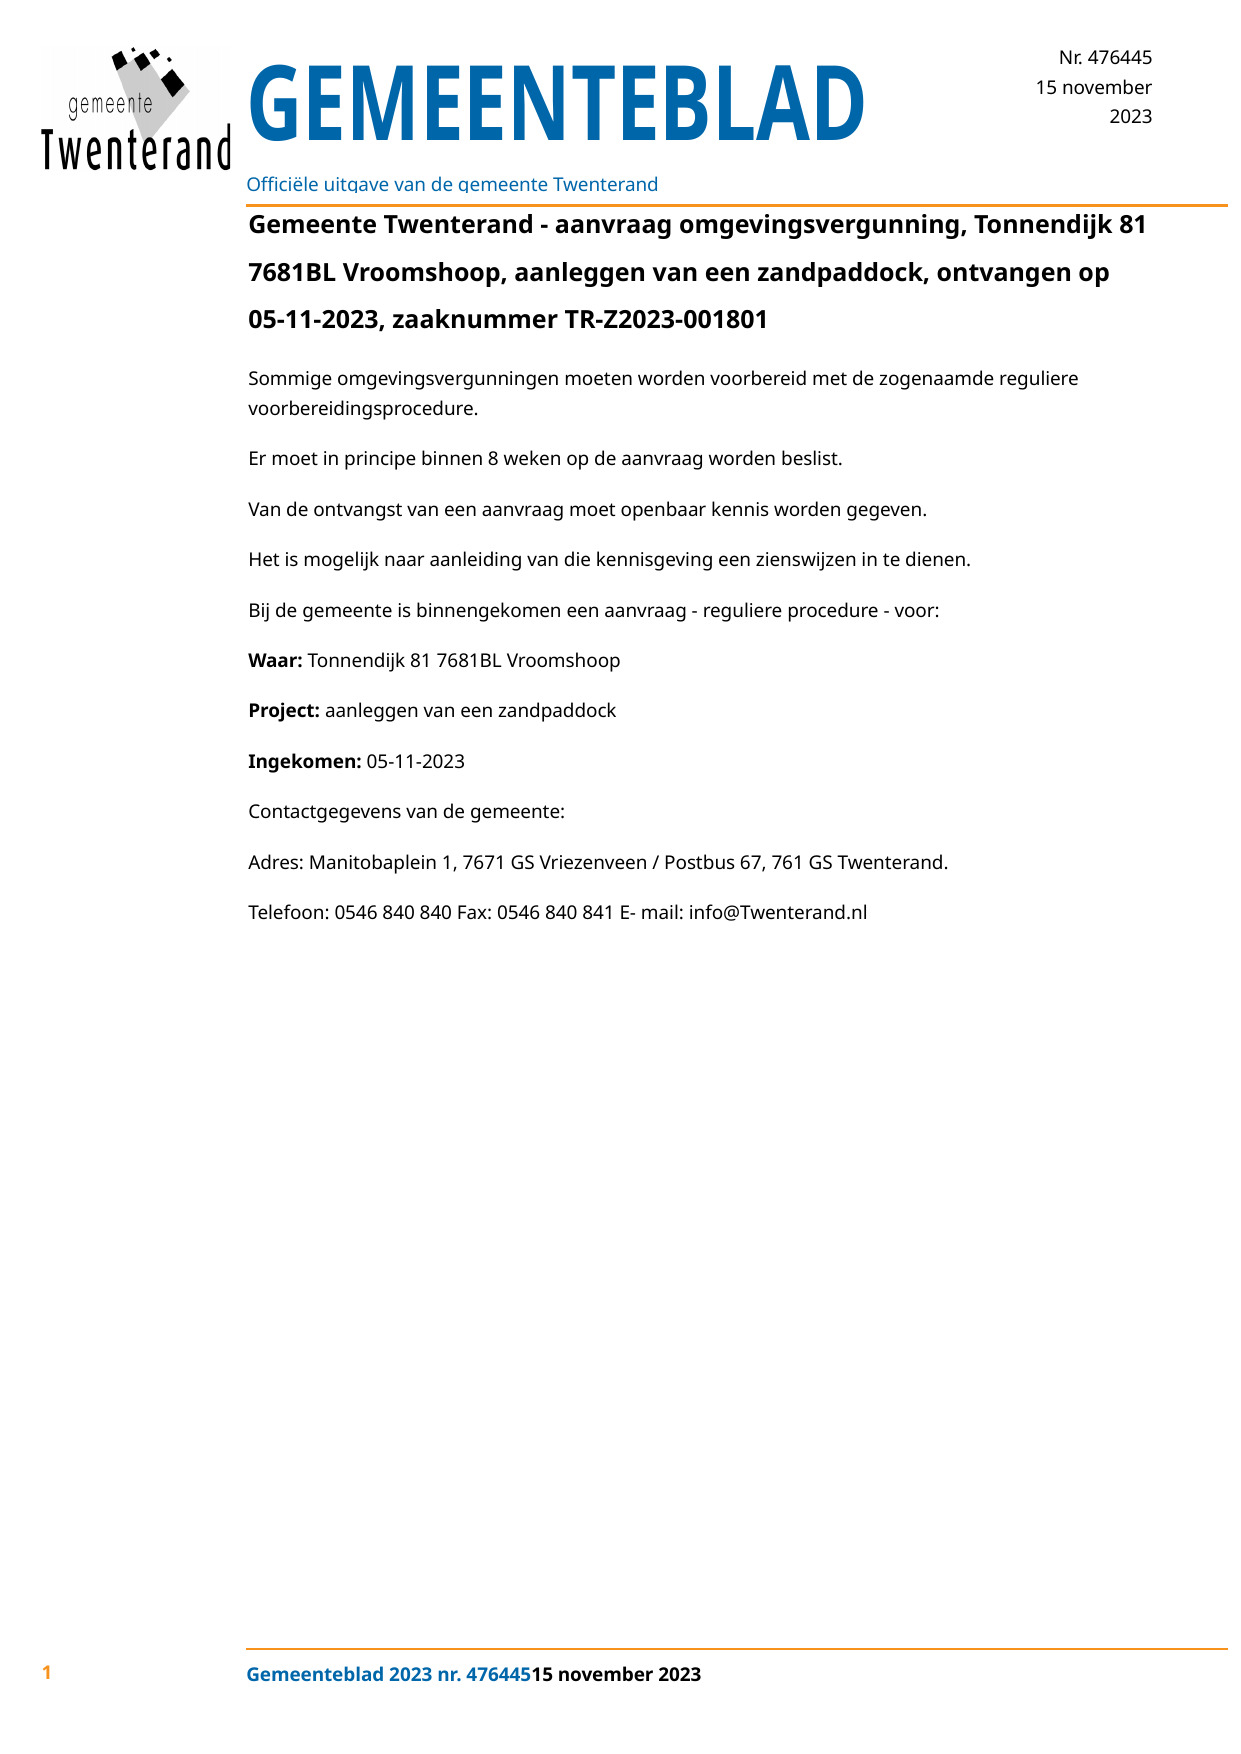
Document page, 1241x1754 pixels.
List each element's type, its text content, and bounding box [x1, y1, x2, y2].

text Het is mogelijk naar aanleiding van die kennisgeving een zienswijzen in te dienen. [248, 546, 1152, 572]
text Bij de gemeente is binnengekomen een aanvraag - reguliere procedure - voor: [248, 597, 1152, 622]
text Contactgegevens van de gemeente: [248, 798, 1152, 824]
text Telefoon: 0546 840 840 Fax: 0546 840 841 E- mail: info@Twenterand.nl [248, 899, 1152, 925]
text Adres: Manitobaplein 1, 7671 GS Vriezenveen / Postbus 67, 761 GS Twenterand. [248, 849, 1152, 874]
text Ingekomen: 05-11-2023 [248, 748, 1152, 774]
text Gemeente Twenterand - aanvraag omgevingsvergunning, Tonnendijk 81 7681BL Vroomshoop, aanleggen van een zandpaddock, ontvangen op 05-11-2023, zaaknummer TR-Z2023-001801 [248, 207, 1152, 336]
text Waar: Tonnendijk 81 7681BL Vroomshoop [248, 647, 1152, 673]
text Van de ontvangst van een aanvraag moet openbaar kennis worden gegeven. [248, 496, 1152, 522]
text Sommige omgevingsvergunningen moeten worden voorbereid met de zogenaamde reguliere voorbereidingsprocedure. [248, 366, 1152, 421]
text Er moet in principe binnen 8 weken op de aanvraag worden beslist. [248, 446, 1152, 471]
picture [41, 47, 231, 172]
text Project: aanleggen van een zandpaddock [248, 698, 1152, 723]
